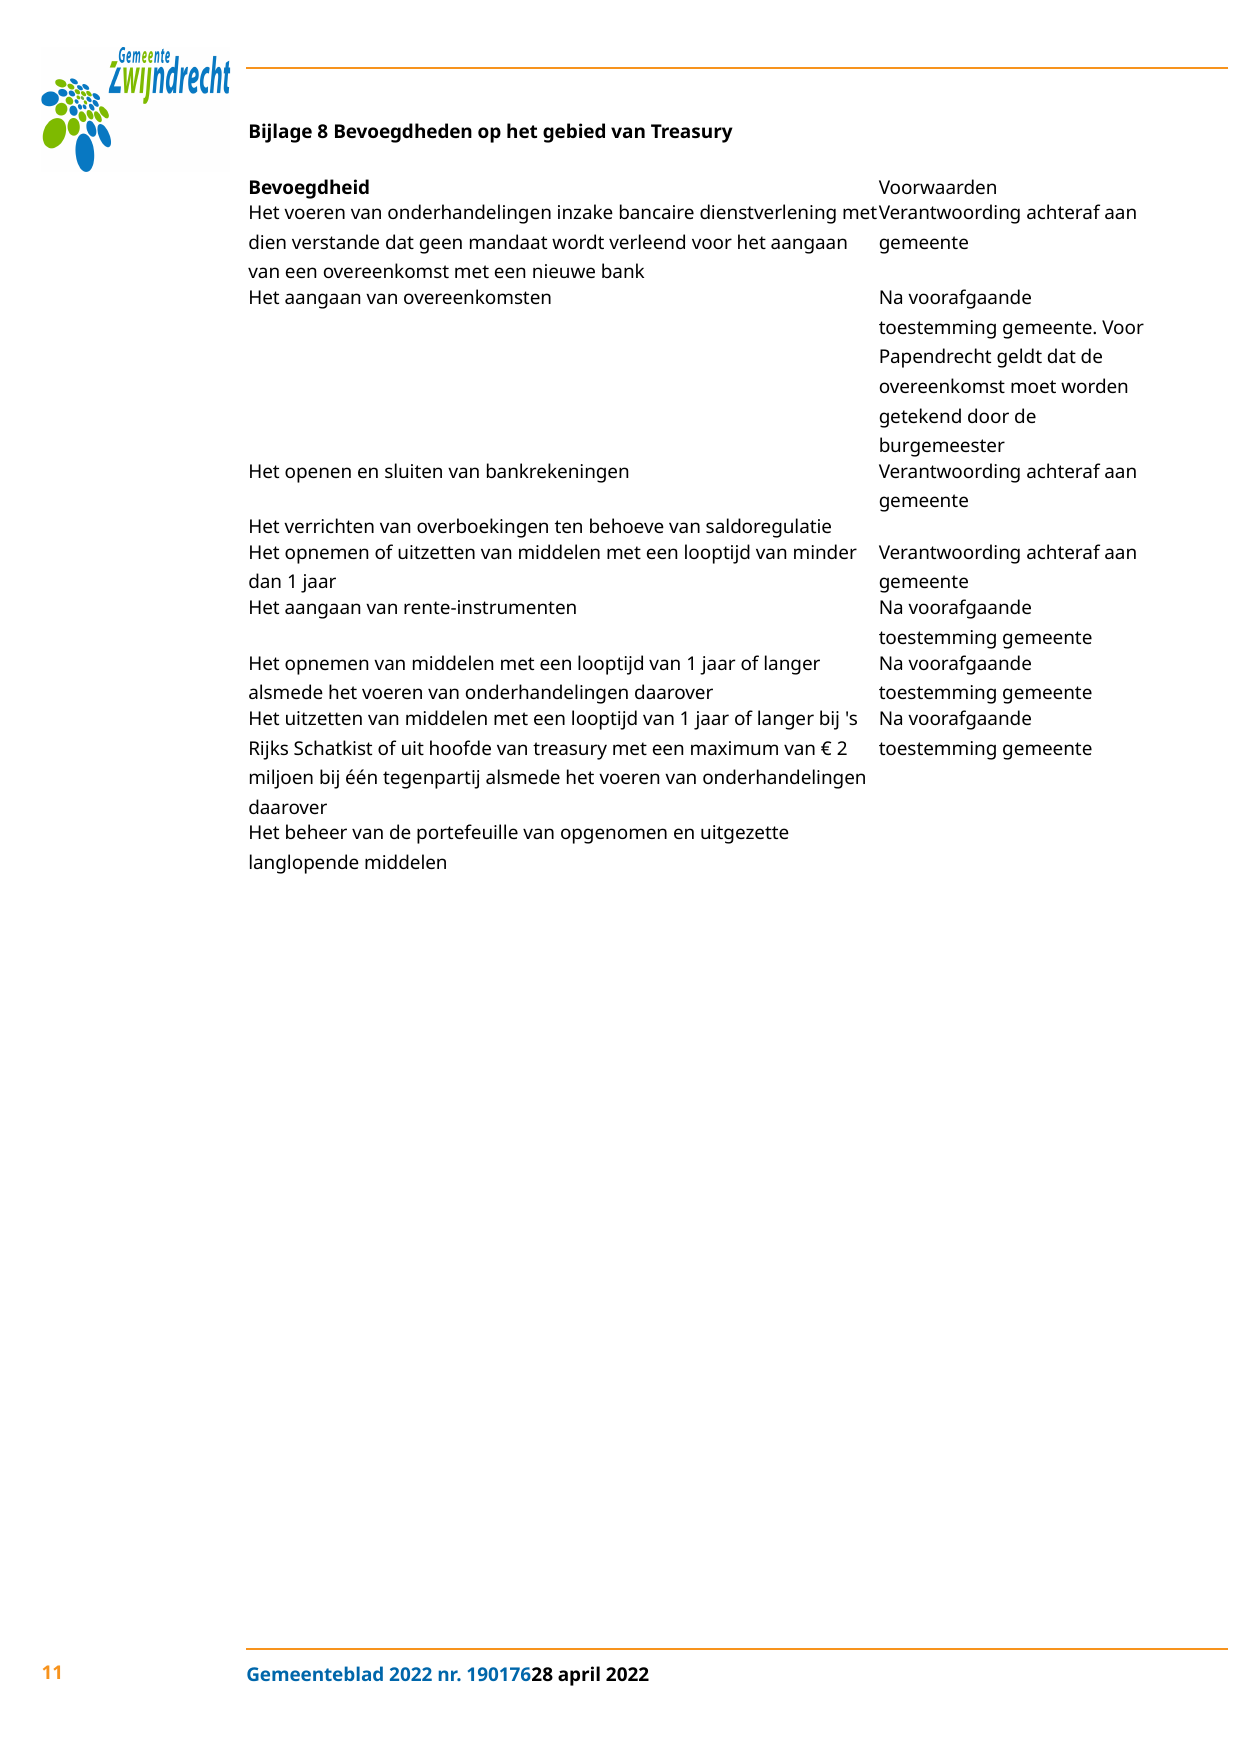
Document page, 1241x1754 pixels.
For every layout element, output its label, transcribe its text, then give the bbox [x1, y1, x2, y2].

table_cell Het aangaan van rente-instrumenten [248, 595, 878, 650]
table_header Voorwaarden [879, 174, 1152, 199]
table_cell Na voorafgaande toestemming gemeente [879, 595, 1152, 650]
table_cell Verantwoording achteraf aan gemeente [879, 200, 1152, 284]
table_cell Het beheer van de portefeuille van opgenomen en uitgezette langlopende middelen [248, 820, 878, 875]
table_cell Het openen en sluiten van bankrekeningen [248, 458, 878, 513]
table_cell Het voeren van onderhandelingen inzake bancaire dienstverlening met dien verstande dat geen mandaat wordt verleend voor het aangaan van een overeenkomst met een nieuwe bank [248, 200, 878, 284]
table_cell Het opnemen of uitzetten van middelen met een looptijd van minder dan 1 jaar [248, 539, 878, 594]
table_cell [879, 514, 1152, 539]
table_cell Het verrichten van overboekingen ten behoeve van saldoregulatie [248, 514, 878, 539]
table_cell Na voorafgaande toestemming gemeente [879, 705, 1152, 819]
text Bijlage 8 Bevoegdheden op het gebied van Treasury [248, 116, 1152, 144]
table_cell Na voorafgaande toestemming gemeente. Voor Papendrecht geldt dat de overeenkomst moet worden getekend door de burgemeester [879, 285, 1152, 458]
table_cell Het uitzetten van middelen met een looptijd van 1 jaar of langer bij 's Rijks Schatkist of uit hoofde van treasury met een maximum van € 2 miljoen bij één tegenpartij alsmede het voeren van onderhandelingen daarover [248, 705, 878, 819]
table_cell [879, 820, 1152, 875]
table_cell Na voorafgaande toestemming gemeente [879, 650, 1152, 705]
table_cell Het aangaan van overeenkomsten [248, 285, 878, 458]
table_cell Verantwoording achteraf aan gemeente [879, 539, 1152, 594]
table_header Bevoegdheid [248, 174, 878, 199]
table_cell Verantwoording achteraf aan gemeente [879, 458, 1152, 513]
picture [41, 47, 231, 172]
table_cell Het opnemen van middelen met een looptijd van 1 jaar of langer alsmede het voeren van onderhandelingen daarover [248, 650, 878, 705]
